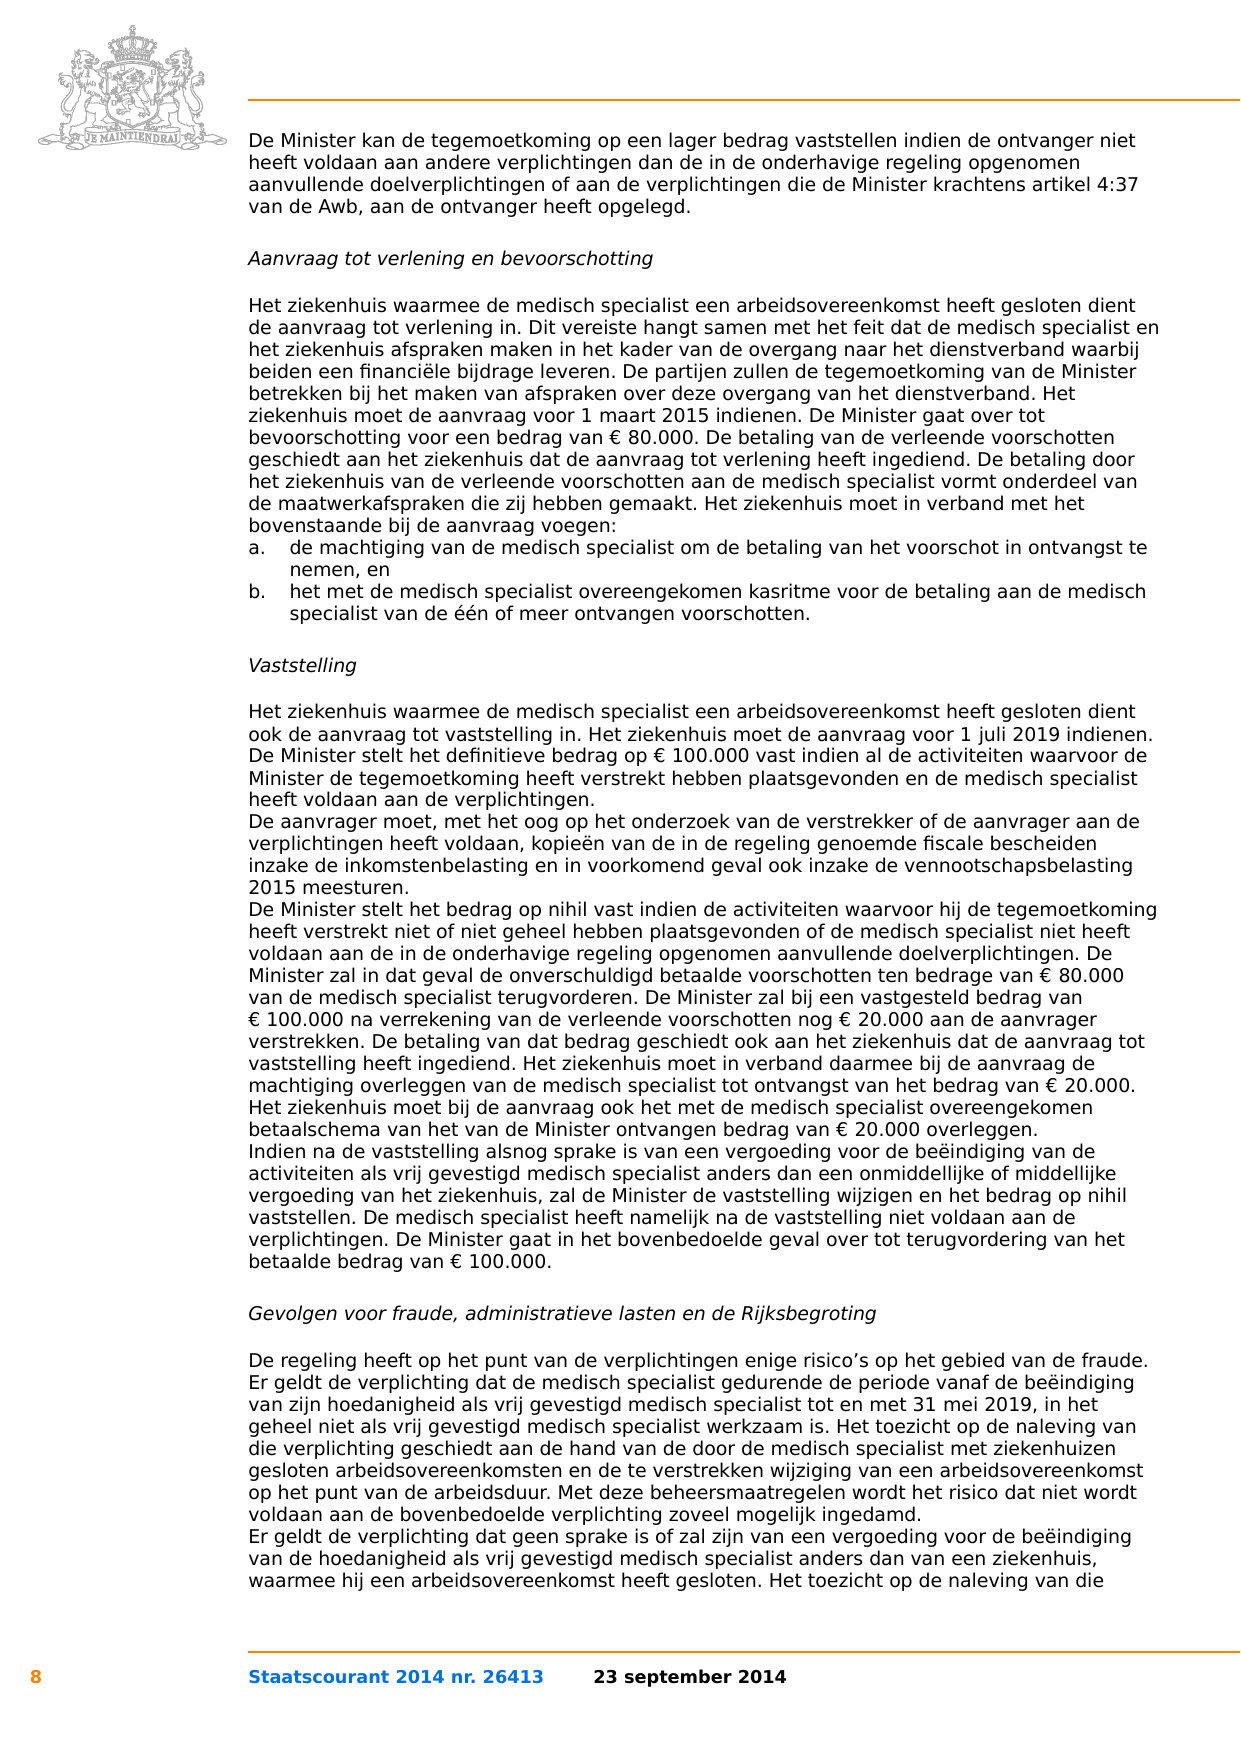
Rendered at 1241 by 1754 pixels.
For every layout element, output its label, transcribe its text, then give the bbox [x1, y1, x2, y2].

picture [38, 25, 227, 150]
text a. de machtiging van de medisch specialist om de betaling van het voorschot in ontvangst te nemen, en [248, 537, 1163, 581]
text Het ziekenhuis waarmee de medisch specialist een arbeidsovereenkomst heeft gesloten dient de aanvraag tot verlening in. Dit vereiste hangt samen met het feit dat de medisch specialist en het ziekenhuis afspraken maken in het kader van de overgang naar het dienstverband waarbij beiden een financiële bijdrage leveren. De partijen zullen de tegemoetkoming van de Minister betrekken bij het maken van afspraken over deze overgang van het dienstverband. Het ziekenhuis moet de aanvraag voor 1 maart 2015 indienen. De Minister gaat over tot bevoorschotting voor een bedrag van € 80.000. De betaling van de verleende voorschotten geschiedt aan het ziekenhuis dat de aanvraag tot verlening heeft ingediend. De betaling door het ziekenhuis van de verleende voorschotten aan de medisch specialist vormt onderdeel van de maatwerkafspraken die zij hebben gemaakt. Het ziekenhuis moet in verband met het bovenstaande bij de aanvraag voegen: [248, 295, 1163, 537]
text De aanvrager moet, met het oog op het onderzoek van de verstrekker of de aanvrager aan de verplichtingen heeft voldaan, kopieën van de in de regeling genoemde fiscale bescheiden inzake de inkomstenbelasting en in voorkomend geval ook inzake de vennootschapsbelasting 2015 meesturen. [248, 811, 1163, 899]
text De Minister kan de tegemoetkoming op een lager bedrag vaststellen indien de ontvanger niet heeft voldaan aan andere verplichtingen dan de in de onderhavige regeling opgenomen aanvullende doelverplichtingen of aan de verplichtingen die de Minister krachtens artikel 4:37 van de Awb, aan de ontvanger heeft opgelegd. [248, 130, 1163, 218]
subtitle Gevolgen voor fraude, administratieve lasten en de Rijksbegroting [248, 1303, 1163, 1325]
text Het ziekenhuis waarmee de medisch specialist een arbeidsovereenkomst heeft gesloten dient ook de aanvraag tot vaststelling in. Het ziekenhuis moet de aanvraag voor 1 juli 2019 indienen. De Minister stelt het definitieve bedrag op € 100.000 vast indien al de activiteiten waarvoor de Minister de tegemoetkoming heeft verstrekt hebben plaatsgevonden en de medisch specialist heeft voldaan aan de verplichtingen. [248, 701, 1163, 811]
text De regeling heeft op het punt van de verplichtingen enige risico’s op het gebied van de fraude. [248, 1350, 1163, 1372]
text De Minister stelt het bedrag op nihil vast indien de activiteiten waarvoor hij de tegemoetkoming heeft verstrekt niet of niet geheel hebben plaatsgevonden of de medisch specialist niet heeft voldaan aan de in de onderhavige regeling opgenomen aanvullende doelverplichtingen. De Minister zal in dat geval de onverschuldigd betaalde voorschotten ten bedrage van € 80.000 van de medisch specialist terugvorderen. De Minister zal bij een vastgesteld bedrag van € 100.000 na verrekening van de verleende voorschotten nog € 20.000 aan de aanvrager verstrekken. De betaling van dat bedrag geschiedt ook aan het ziekenhuis dat de aanvraag tot vaststelling heeft ingediend. Het ziekenhuis moet in verband daarmee bij de aanvraag de machtiging overleggen van de medisch specialist tot ontvangst van het bedrag van € 20.000. Het ziekenhuis moet bij de aanvraag ook het met de medisch specialist overeengekomen betaalschema van het van de Minister ontvangen bedrag van € 20.000 overleggen. [248, 899, 1163, 1141]
text Er geldt de verplichting dat de medisch specialist gedurende de periode vanaf de beëindiging van zijn hoedanigheid als vrij gevestigd medisch specialist tot en met 31 mei 2019, in het geheel niet als vrij gevestigd medisch specialist werkzaam is. Het toezicht op de naleving van die verplichting geschiedt aan de hand van de door de medisch specialist met ziekenhuizen gesloten arbeidsovereenkomsten en de te verstrekken wijziging van een arbeidsovereenkomst op het punt van de arbeidsduur. Met deze beheersmaatregelen wordt het risico dat niet wordt voldaan aan de bovenbedoelde verplichting zoveel mogelijk ingedamd. [248, 1372, 1163, 1526]
subtitle Vaststelling [248, 654, 1163, 676]
subtitle Aanvraag tot verlening en bevoorschotting [248, 248, 1163, 270]
text Indien na de vaststelling alsnog sprake is van een vergoeding voor de beëindiging van de activiteiten als vrij gevestigd medisch specialist anders dan een onmiddellijke of middellijke vergoeding van het ziekenhuis, zal de Minister de vaststelling wijzigen en het bedrag op nihil vaststellen. De medisch specialist heeft namelijk na de vaststelling niet voldaan aan de verplichtingen. De Minister gaat in het bovenbedoelde geval over tot terugvordering van het betaalde bedrag van € 100.000. [248, 1141, 1163, 1273]
text Er geldt de verplichting dat geen sprake is of zal zijn van een vergoeding voor de beëindiging van de hoedanigheid als vrij gevestigd medisch specialist anders dan van een ziekenhuis, waarmee hij een arbeidsovereenkomst heeft gesloten. Het toezicht op de naleving van die [248, 1526, 1163, 1592]
text b. het met de medisch specialist overeengekomen kasritme voor de betaling aan de medisch specialist van de één of meer ontvangen voorschotten. [248, 581, 1163, 624]
